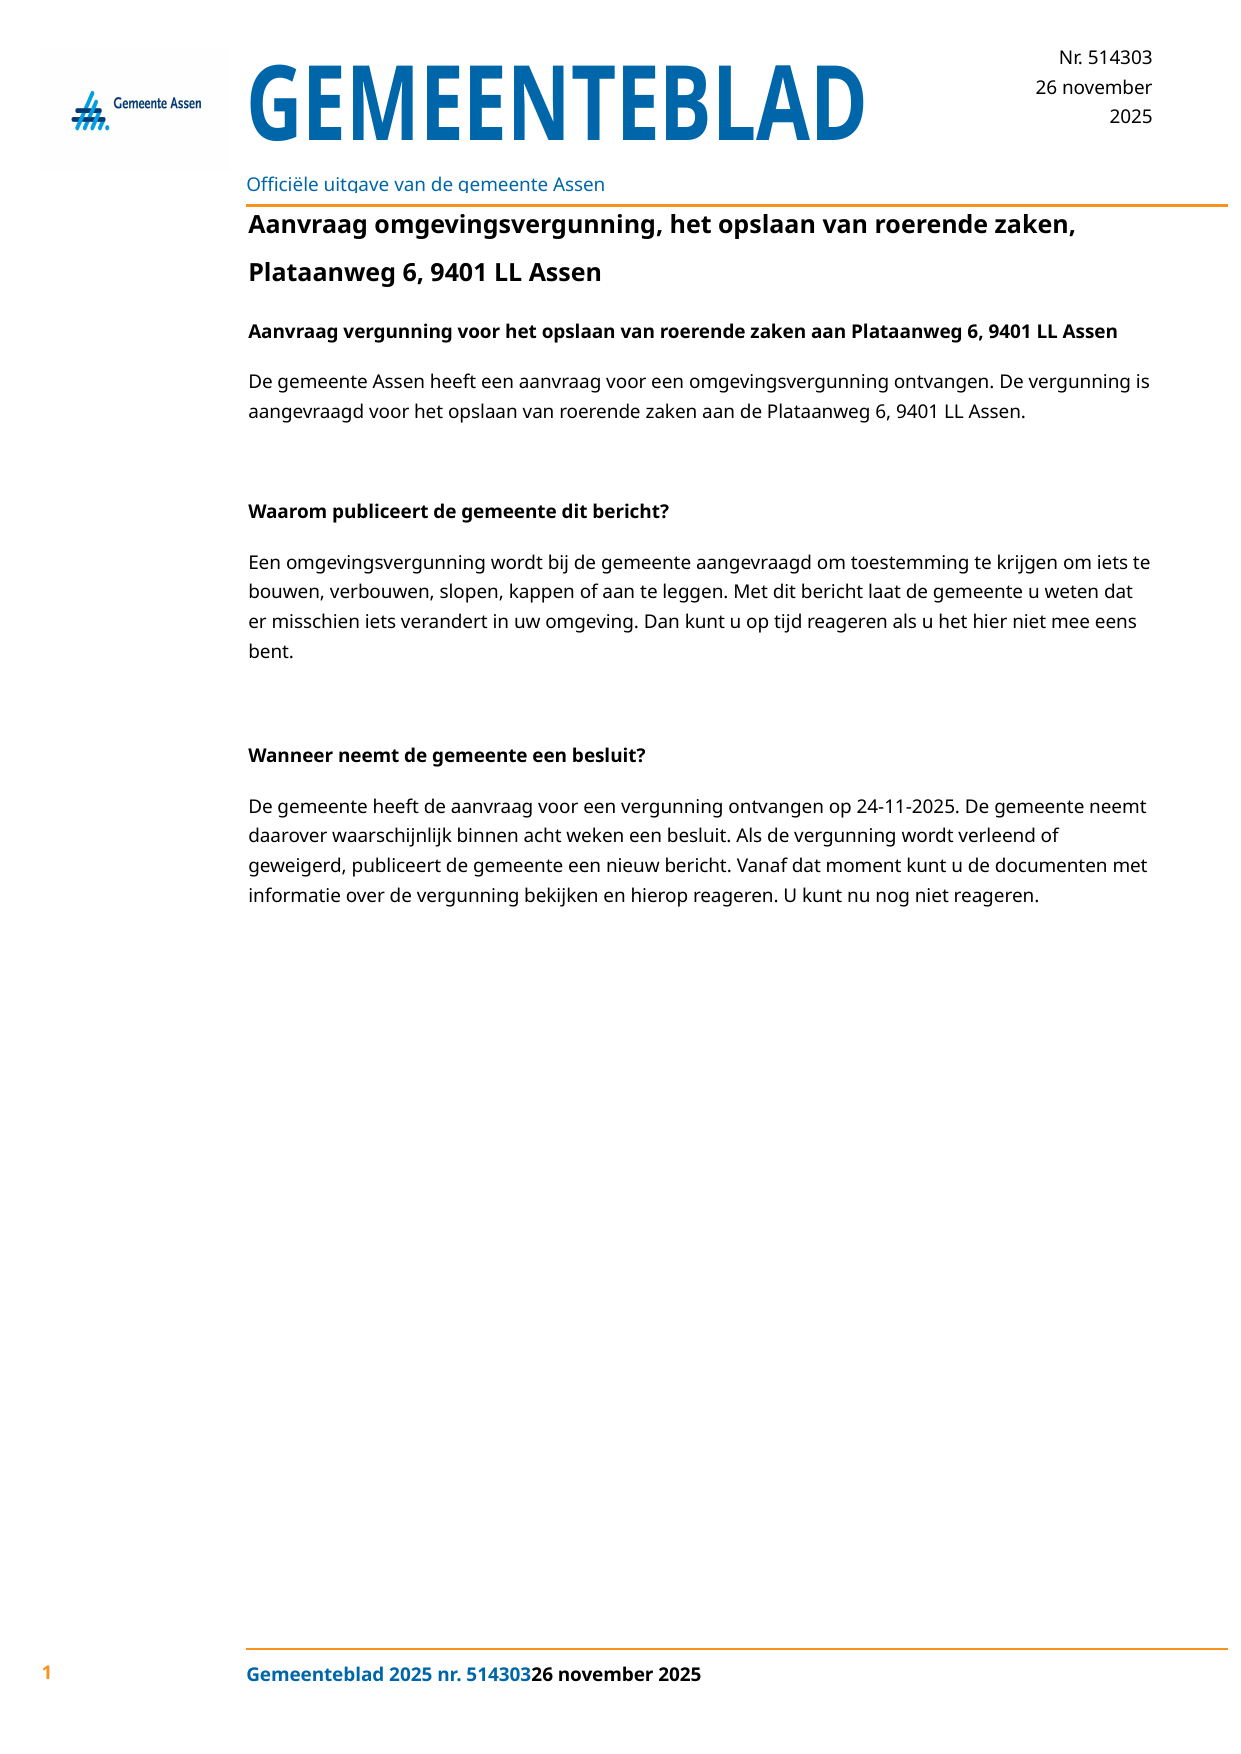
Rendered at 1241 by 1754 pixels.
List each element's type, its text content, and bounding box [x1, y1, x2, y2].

text Waarom publiceert de gemeente dit bericht? [248, 499, 1152, 524]
picture [41, 47, 231, 172]
text De gemeente heeft de aanvraag voor een vergunning ontvangen op 24-11-2025. De gemeente neemt daarover waarschijnlijk binnen acht weken een besluit. Als de vergunning wordt verleend of geweigerd, publiceert de gemeente een nieuw bericht. Vanaf dat moment kunt u de documenten met informatie over de vergunning bekijken en hierop reageren. U kunt nu nog niet reageren. [248, 793, 1152, 908]
text De gemeente Assen heeft een aanvraag voor een omgevingsvergunning ontvangen. De vergunning is aangevraagd voor het opslaan van roerende zaken aan de Plataanweg 6, 9401 LL Assen. [248, 368, 1152, 424]
text Aanvraag vergunning voor het opslaan van roerende zaken aan Plataanweg 6, 9401 LL Assen [248, 318, 1152, 344]
text Aanvraag omgevingsvergunning, het opslaan van roerende zaken, Plataanweg 6, 9401 LL Assen [248, 207, 1152, 288]
text ﻿Wanneer neemt de gemeente een besluit? [248, 739, 1152, 768]
text Een omgevingsvergunning wordt bij de gemeente aangevraagd om toestemming te krijgen om iets te bouwen, verbouwen, slopen, kappen of aan te leggen. Met dit bericht laat de gemeente u weten dat er misschien iets verandert in uw omgeving. Dan kunt u op tijd reageren als u het hier niet mee eens bent. [248, 549, 1152, 664]
